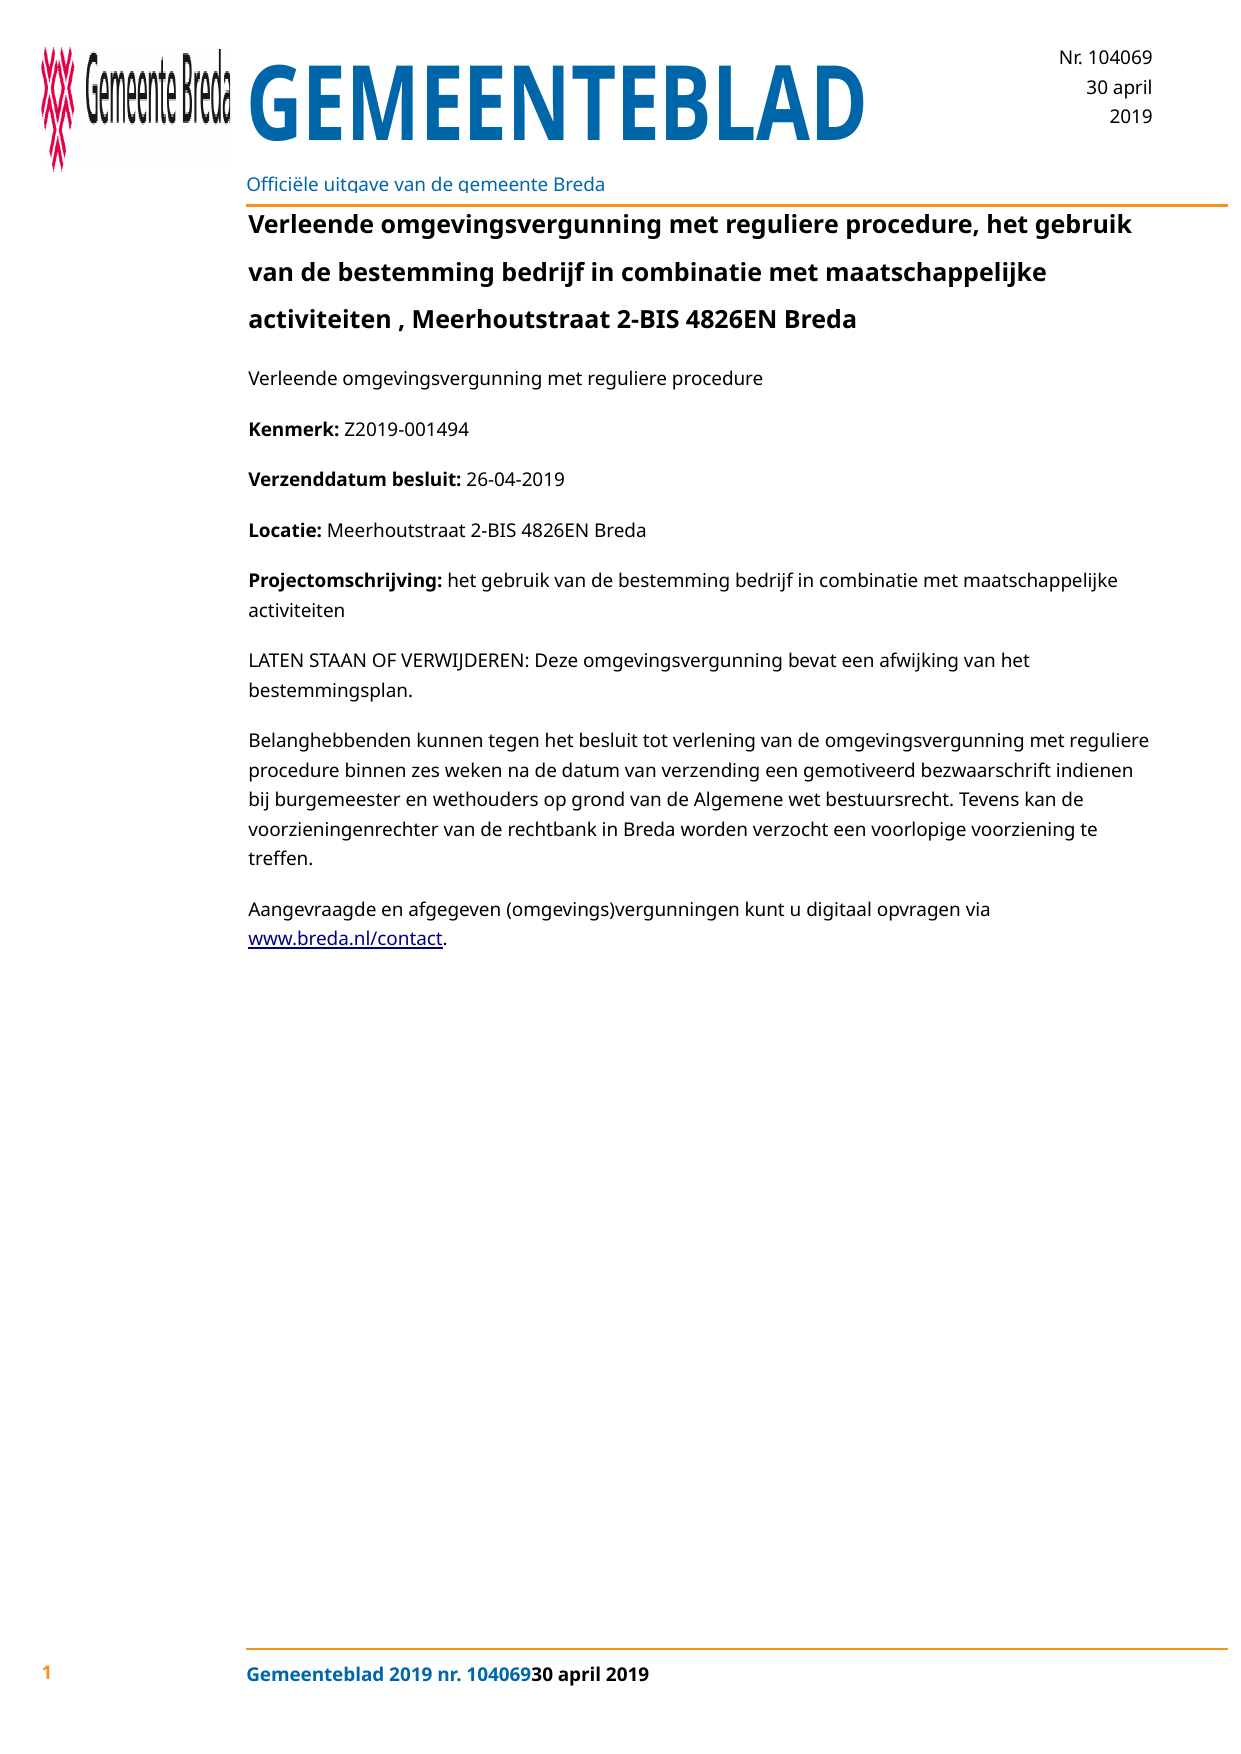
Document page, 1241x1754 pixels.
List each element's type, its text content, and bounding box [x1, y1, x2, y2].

text Aangevraagde en afgegeven (omgevings)vergunningen kunt u digitaal opvragen via www.breda.nl/contact. [248, 896, 1152, 951]
text Verleende omgevingsvergunning met reguliere procedure, het gebruik van de bestemming bedrijf in combinatie met maatschappelijke activiteiten , Meerhoutstraat 2-BIS 4826EN Breda [248, 207, 1152, 336]
text LATEN STAAN OF VERWIJDEREN: Deze omgevingsvergunning bevat een afwijking van het bestemmingsplan. [248, 647, 1152, 702]
text Projectomschrijving: het gebruik van de bestemming bedrijf in combinatie met maatschappelijke activiteiten [248, 567, 1152, 622]
text Belanghebbenden kunnen tegen het besluit tot verlening van de omgevingsvergunning met reguliere procedure binnen zes weken na de datum van verzending een gemotiveerd bezwaarschrift indienen bij burgemeester en wethouders op grond van de Algemene wet bestuursrecht. Tevens kan de voorzieningenrechter van de rechtbank in Breda worden verzocht een voorlopige voorziening te treffen. [248, 727, 1152, 871]
text Kenmerk: Z2019-001494 [248, 416, 1152, 442]
text Verzenddatum besluit: 26-04-2019 [248, 466, 1152, 492]
text Verleende omgevingsvergunning met reguliere procedure [248, 366, 1152, 391]
picture [41, 47, 231, 172]
text Locatie: Meerhoutstraat 2-BIS 4826EN Breda [248, 517, 1152, 542]
